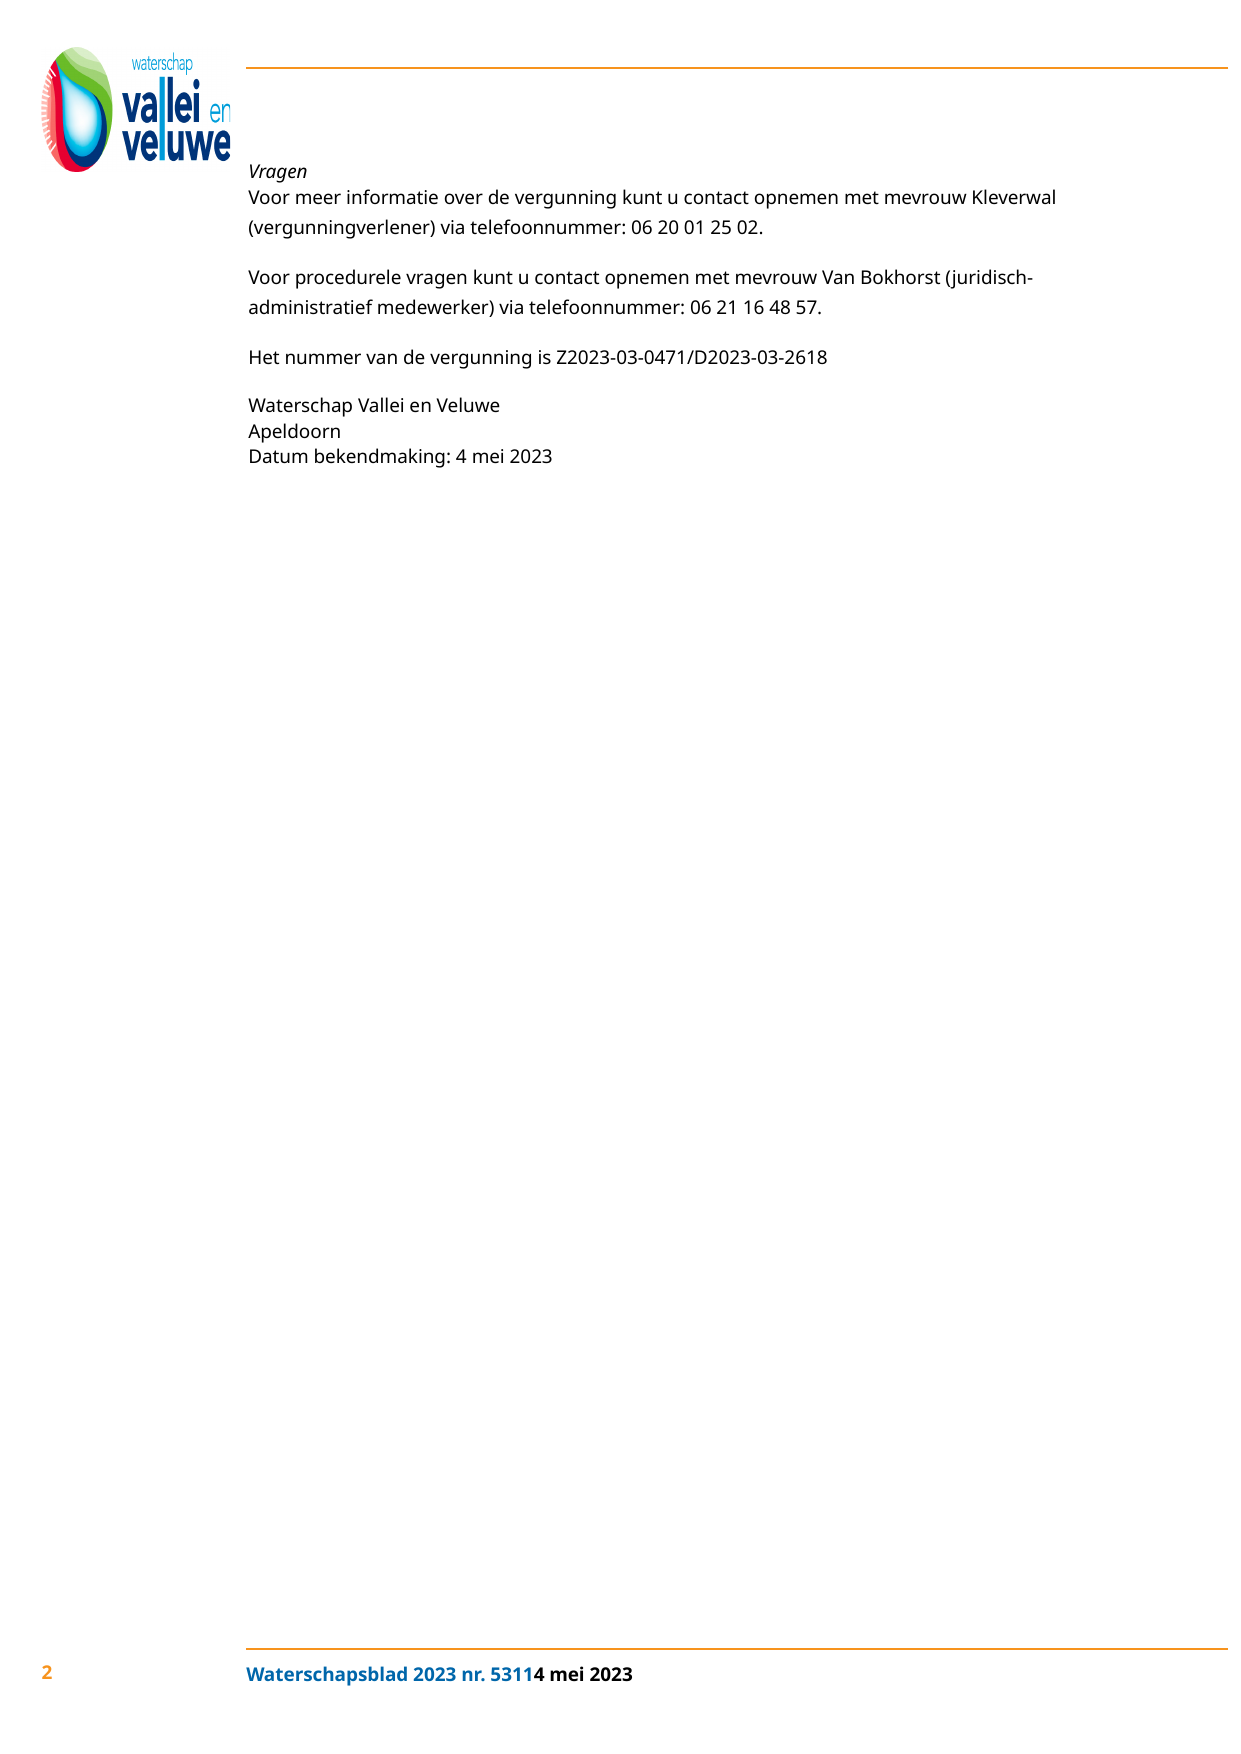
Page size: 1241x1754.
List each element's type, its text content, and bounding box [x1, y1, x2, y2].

text Waterschap Vallei en Veluwe [248, 392, 1152, 418]
text Datum bekendmaking: 4 mei 2023 [248, 444, 1152, 469]
picture [41, 47, 231, 172]
text Vragen [248, 159, 1152, 184]
text Apeldoorn [248, 418, 1152, 444]
text Het nummer van de vergunning is Z2023-03-0471/D2023-03-2618 [248, 344, 1152, 370]
text Voor meer informatie over de vergunning kunt u contact opnemen met mevrouw Kleverwal (vergunningverlener) via telefoonnummer: 06 20 01 25 02. [248, 184, 1152, 240]
text Voor procedurele vragen kunt u contact opnemen met mevrouw Van Bokhorst (juridisch-administratief medewerker) via telefoonnummer: 06 21 16 48 57. [248, 264, 1152, 320]
